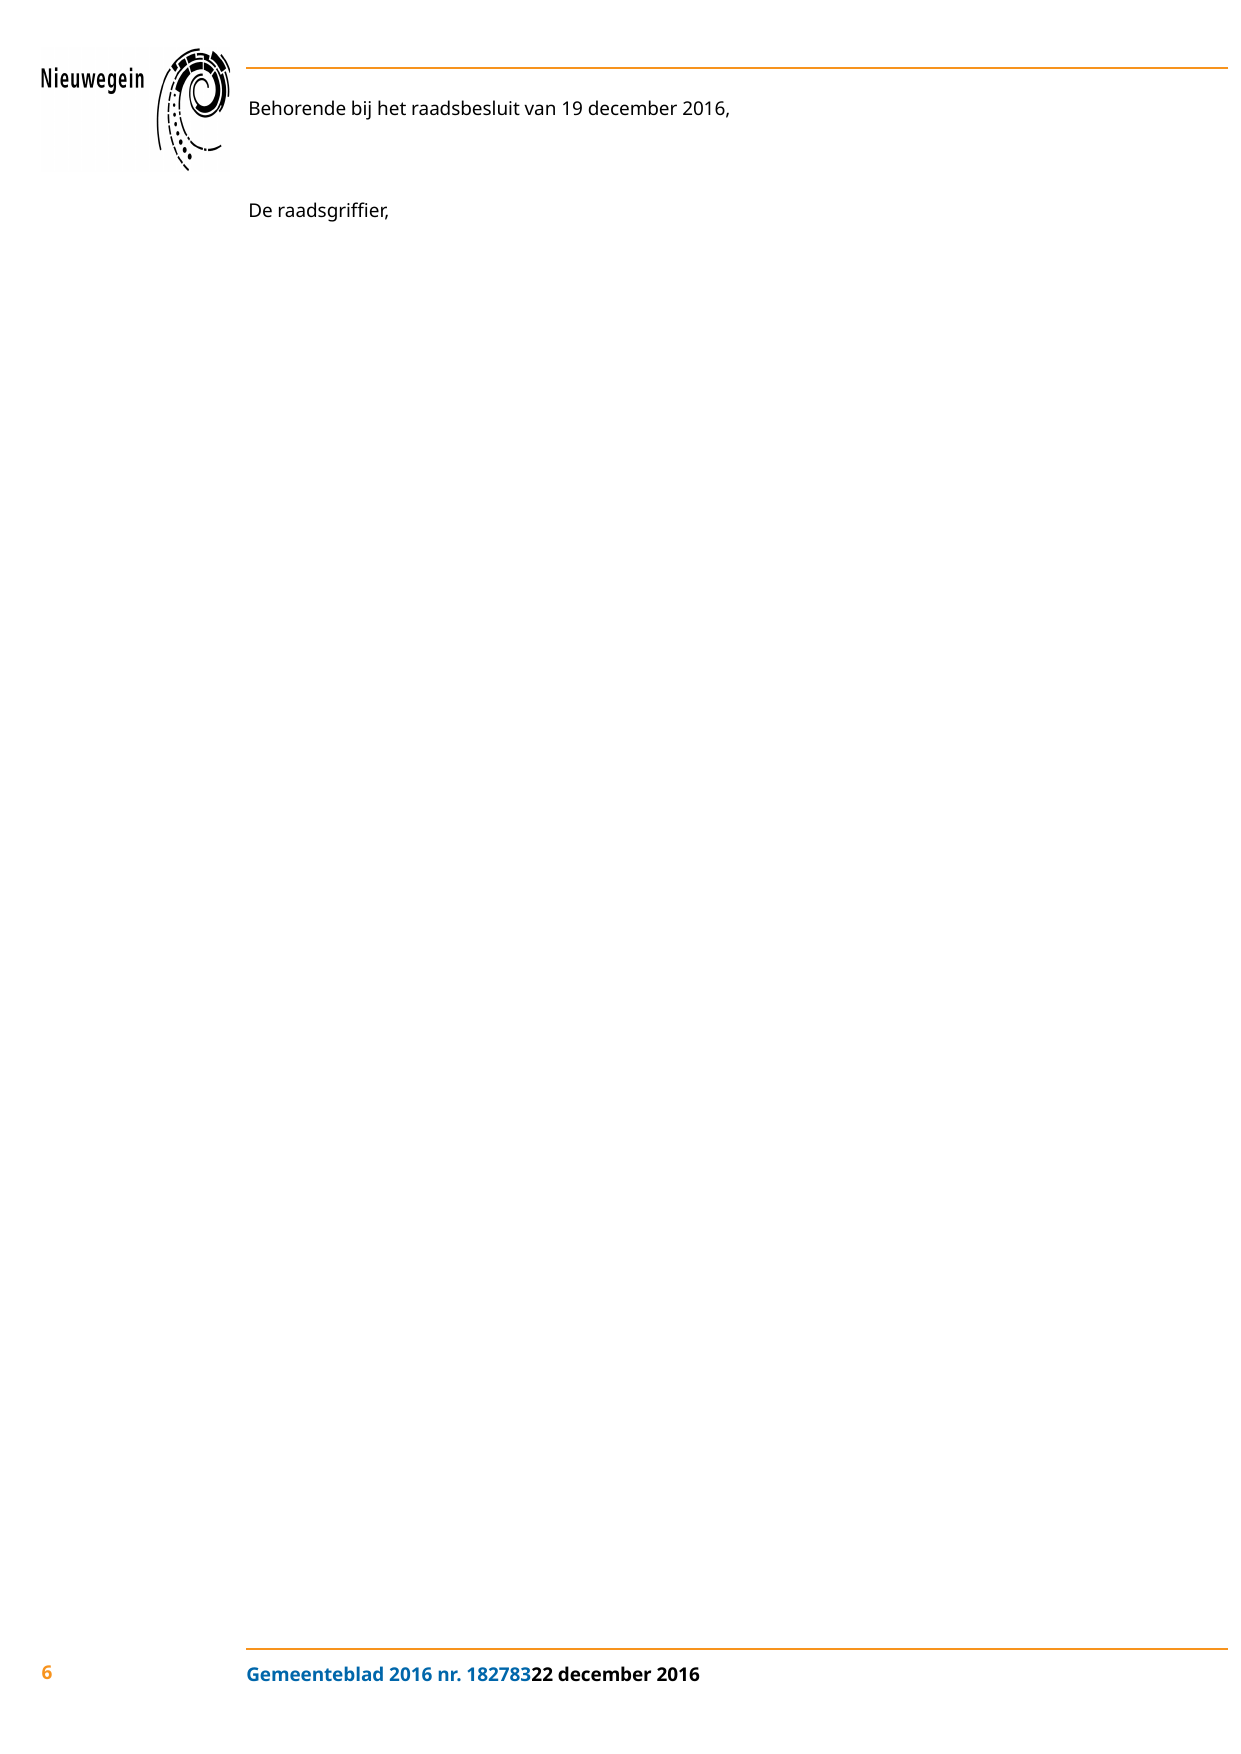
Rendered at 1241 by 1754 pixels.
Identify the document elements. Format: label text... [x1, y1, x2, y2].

table_cell [248, 172, 433, 198]
table_cell [966, 172, 1152, 198]
table_cell [966, 198, 1152, 223]
table_cell [248, 146, 433, 172]
table_cell [966, 95, 1152, 121]
picture [41, 47, 231, 172]
table_cell [248, 121, 433, 146]
table_cell [780, 121, 966, 146]
table_cell De raadsgriffier, [248, 198, 780, 223]
table_cell [780, 95, 966, 121]
table_cell [780, 198, 966, 223]
table_cell [780, 172, 966, 198]
table_cell [966, 146, 1152, 172]
table_cell [966, 121, 1152, 146]
table_cell [434, 121, 780, 146]
table_cell [434, 146, 780, 172]
table_cell [780, 146, 966, 172]
table_cell [434, 172, 780, 198]
table_cell Behorende bij het raadsbesluit van 19 december 2016, [248, 95, 780, 121]
